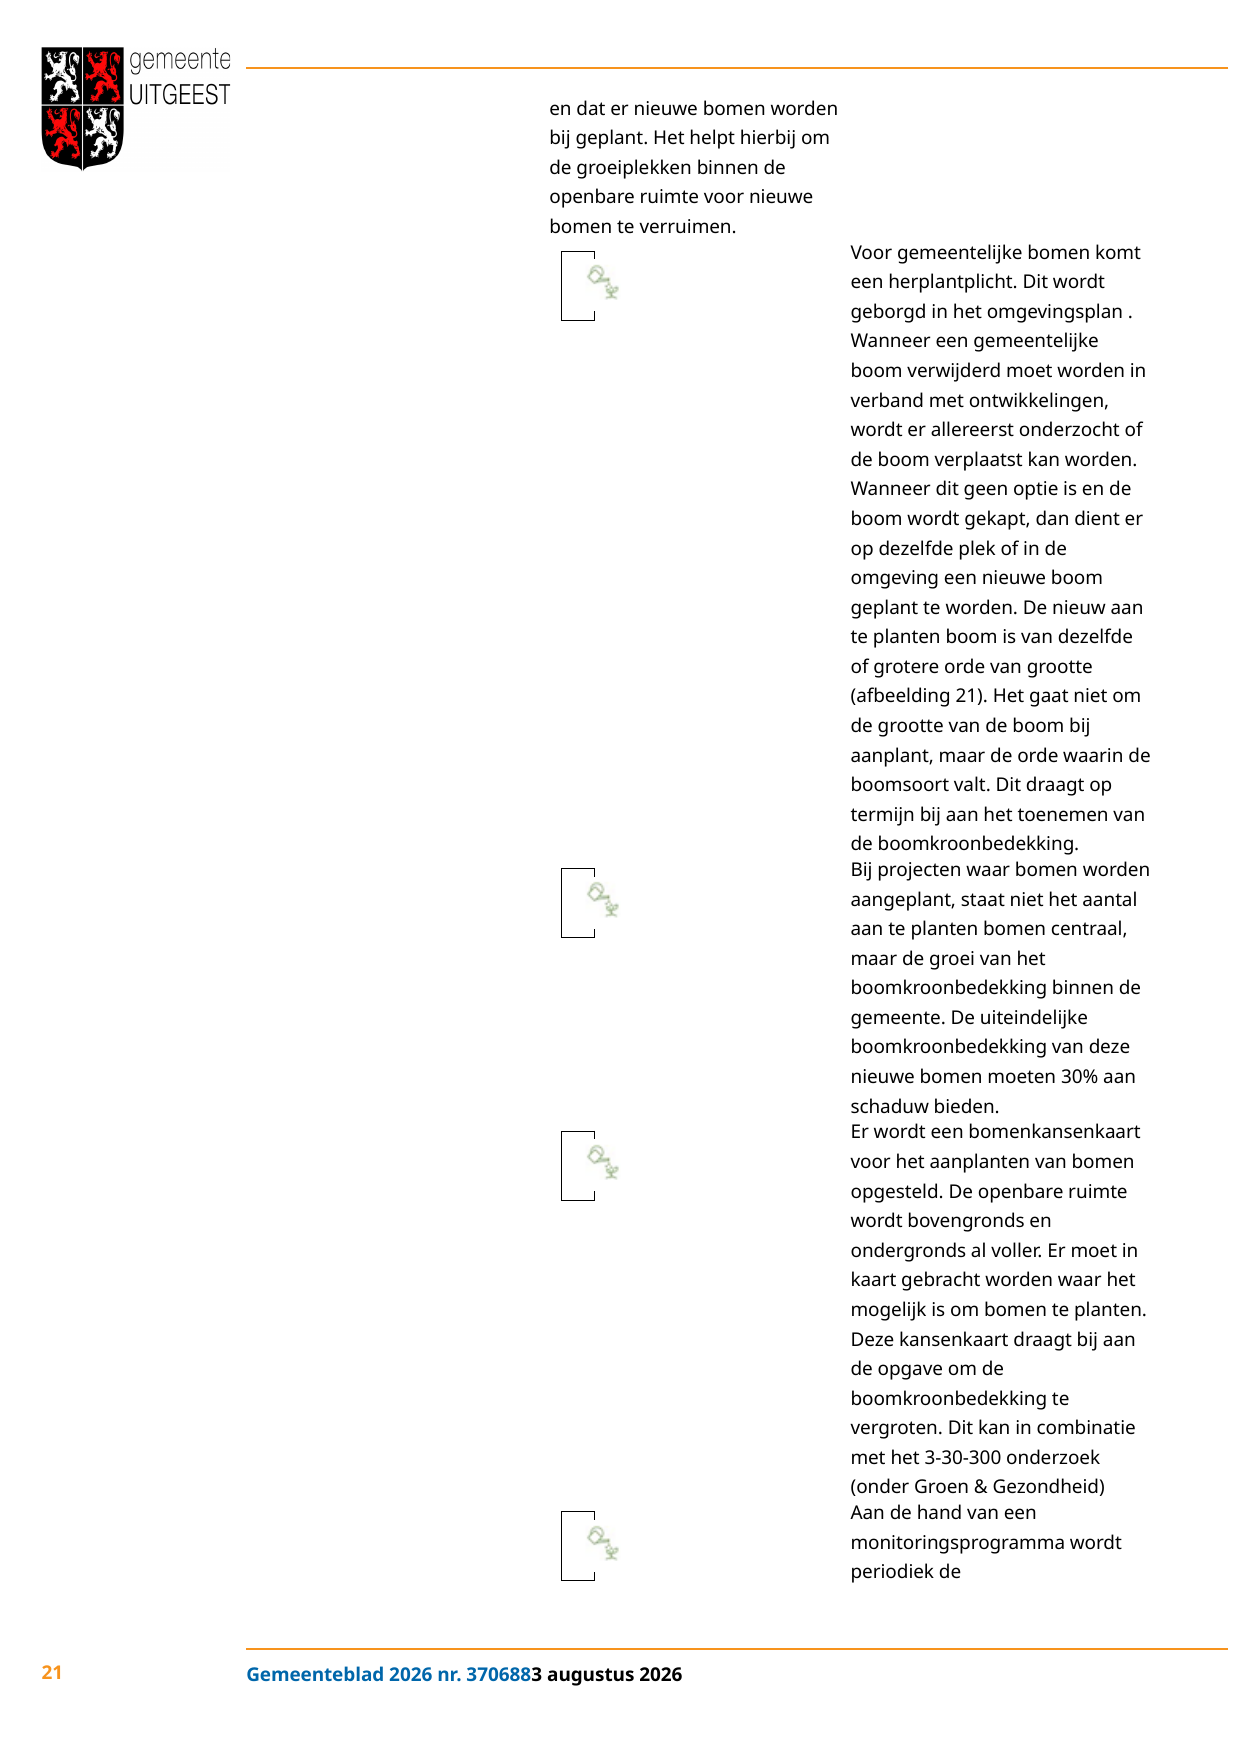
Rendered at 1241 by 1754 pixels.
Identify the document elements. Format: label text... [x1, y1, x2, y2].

table_cell [248, 95, 549, 239]
table_cell [248, 1119, 549, 1499]
table_cell [248, 856, 549, 1119]
table_cell [562, 1140, 594, 1200]
picture [570, 259, 629, 311]
picture [570, 1139, 629, 1191]
table_cell [549, 1499, 850, 1598]
table_cell [850, 95, 1152, 239]
table_cell [248, 1499, 549, 1598]
picture [570, 877, 629, 929]
table_cell Voor gemeentelijke bomen komt een herplantplicht. Dit wordt geborgd in het omgevingsplan . Wanneer een gemeentelijke boom verwijderd moet worden in verband met ontwikkelingen, wordt er allereerst onderzocht of de boom verplaatst kan worden. Wanneer dit geen optie is en de boom wordt gekapt, dan dient er op dezelfde plek of in de omgeving een nieuwe boom geplant te worden. De nieuw aan te planten boom is van dezelfde of grotere orde van grootte (afbeelding 21). Het gaat niet om de grootte van de boom bij aanplant, maar de orde waarin de boomsoort valt. Dit draagt op termijn bij aan het toenemen van de boomkroonbedekking. [850, 239, 1152, 856]
table_cell [549, 1119, 850, 1139]
table_cell [549, 1140, 850, 1499]
table_cell [562, 929, 594, 937]
table_cell [549, 239, 850, 856]
table_cell [562, 869, 594, 928]
table_cell [248, 239, 549, 856]
picture [41, 47, 231, 172]
table_cell [549, 856, 850, 928]
table_cell [549, 929, 850, 1119]
table_cell Bij projecten waar bomen worden aangeplant, staat niet het aantal aan te planten bomen centraal, maar de groei van het boomkroonbedekking binnen de gemeente. De uiteindelijke boomkroonbedekking van deze nieuwe bomen moeten 30% aan schaduw bieden. [850, 856, 1152, 1119]
picture [570, 1520, 629, 1572]
table_cell en dat er nieuwe bomen worden bij geplant. Het helpt hierbij om de groeiplekken binnen de openbare ruimte voor nieuwe bomen te verruimen. [549, 95, 850, 239]
table_cell Aan de hand van een monitoringsprogramma wordt periodiek de [850, 1499, 1152, 1598]
table_cell Er wordt een bomenkansenkaart voor het aanplanten van bomen opgesteld. De openbare ruimte wordt bovengronds en ondergronds al voller. Er moet in kaart gebracht worden waar het mogelijk is om bomen te planten. Deze kansenkaart draagt bij aan de opgave om de boomkroonbedekking te vergroten. Dit kan in combinatie met het 3-30-300 onderzoek (onder Groen & Gezondheid) [850, 1119, 1152, 1499]
table_cell [562, 1132, 594, 1139]
